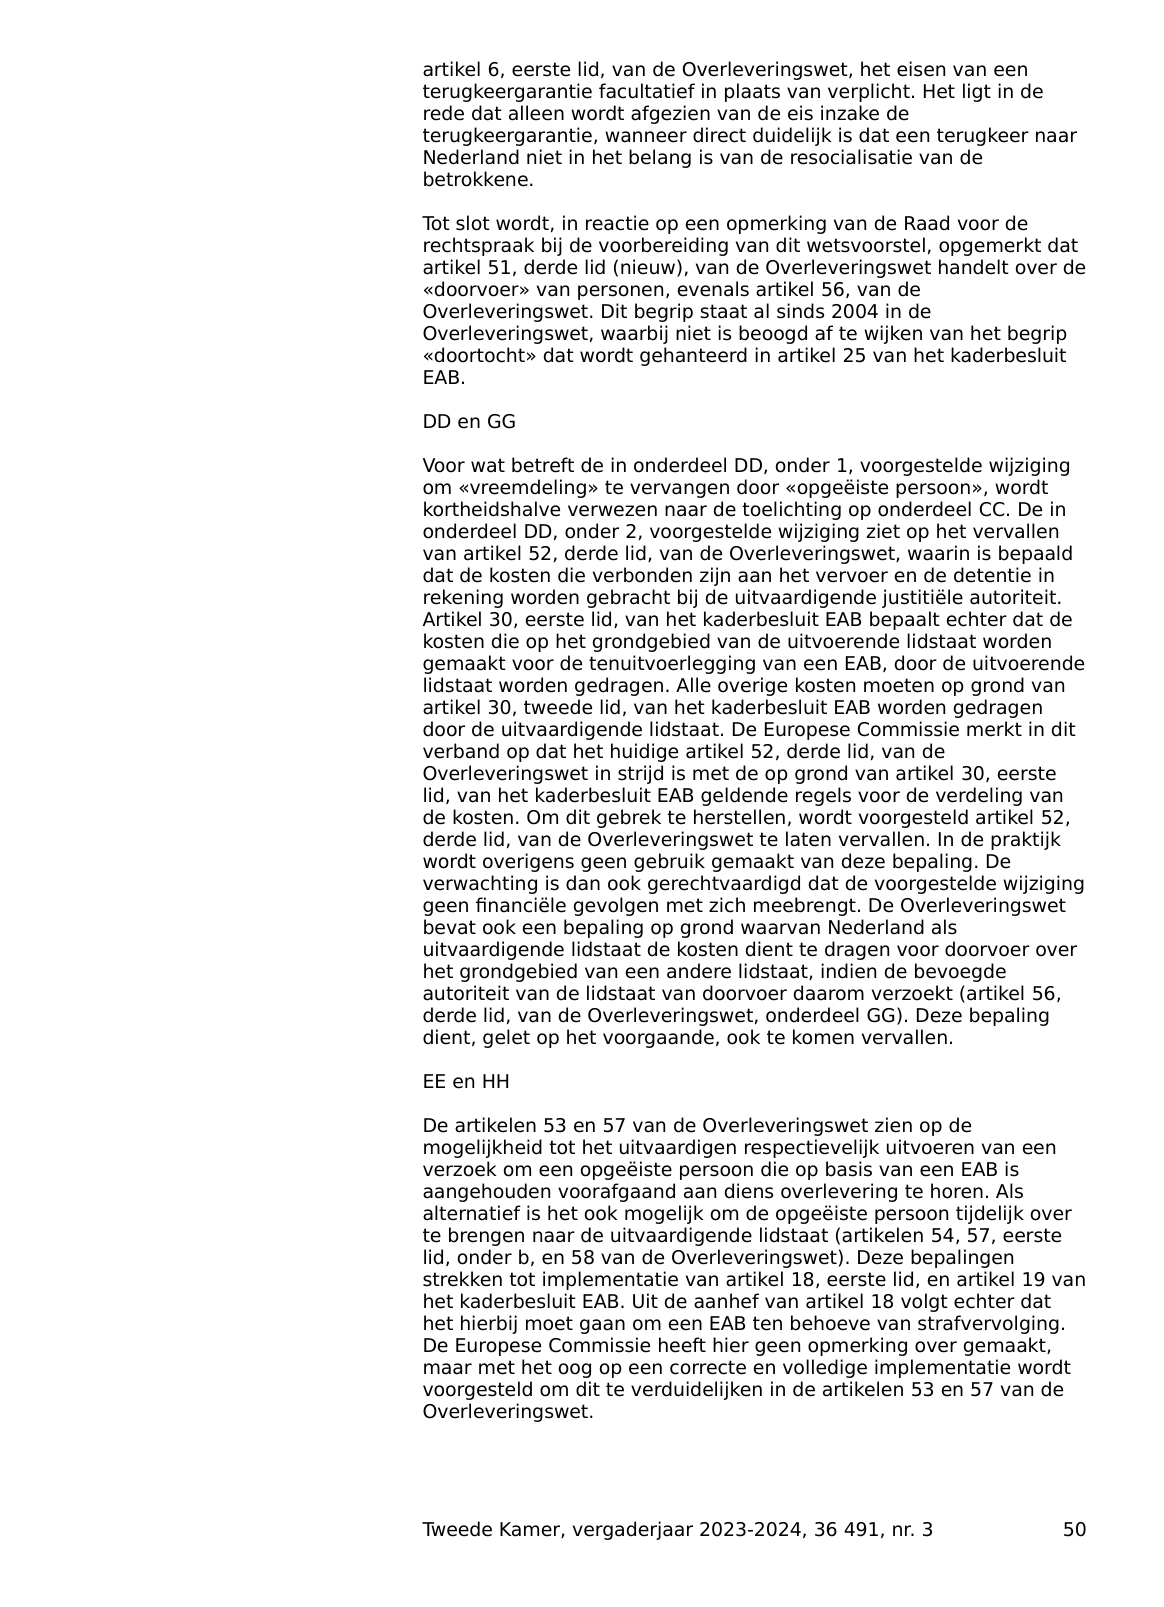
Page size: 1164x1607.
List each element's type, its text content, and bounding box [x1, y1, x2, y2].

subtitle DD en GG [422, 411, 1087, 433]
subtitle EE en HH [422, 1071, 1087, 1093]
text De artikelen 53 en 57 van de Overleveringswet zien op de mogelijkheid tot het uitvaardigen respectievelijk uitvoeren van een verzoek om een opgeëiste persoon die op basis van een EAB is aangehouden voorafgaand aan diens overlevering te horen. Als alternatief is het ook mogelijk om de opgeëiste persoon tijdelijk over te brengen naar de uitvaardigende lidstaat (artikelen 54, 57, eerste lid, onder b, en 58 van de Overleveringswet). Deze bepalingen strekken tot implementatie van artikel 18, eerste lid, en artikel 19 van het kaderbesluit EAB. Uit de aanhef van artikel 18 volgt echter dat het hierbij moet gaan om een EAB ten behoeve van strafvervolging. De Europese Commissie heeft hier geen opmerking over gemaakt, maar met het oog op een correcte en volledige implementatie wordt voorgesteld om dit te verduidelijken in de artikelen 53 en 57 van de Overleveringswet. [422, 1115, 1087, 1423]
text Voor wat betreft de in onderdeel DD, onder 1, voorgestelde wijziging om «vreemdeling» te vervangen door «opgeëiste persoon», wordt kortheidshalve verwezen naar de toelichting op onderdeel CC. De in onderdeel DD, onder 2, voorgestelde wijziging ziet op het vervallen van artikel 52, derde lid, van de Overleveringswet, waarin is bepaald dat de kosten die verbonden zijn aan het vervoer en de detentie in rekening worden gebracht bij de uitvaardigende justitiële autoriteit. Artikel 30, eerste lid, van het kaderbesluit EAB bepaalt echter dat de kosten die op het grondgebied van de uitvoerende lidstaat worden gemaakt voor de tenuitvoerlegging van een EAB, door de uitvoerende lidstaat worden gedragen. Alle overige kosten moeten op grond van artikel 30, tweede lid, van het kaderbesluit EAB worden gedragen door de uitvaardigende lidstaat. De Europese Commissie merkt in dit verband op dat het huidige artikel 52, derde lid, van de Overleveringswet in strijd is met de op grond van artikel 30, eerste lid, van het kaderbesluit EAB geldende regels voor de verdeling van de kosten. Om dit gebrek te herstellen, wordt voorgesteld artikel 52, derde lid, van de Overleveringswet te laten vervallen. In de praktijk wordt overigens geen gebruik gemaakt van deze bepaling. De verwachting is dan ook gerechtvaardigd dat de voorgestelde wijziging geen financiële gevolgen met zich meebrengt. De Overleveringswet bevat ook een bepaling op grond waarvan Nederland als uitvaardigende lidstaat de kosten dient te dragen voor doorvoer over het grondgebied van een andere lidstaat, indien de bevoegde autoriteit van de lidstaat van doorvoer daarom verzoekt (artikel 56, derde lid, van de Overleveringswet, onderdeel GG). Deze bepaling dient, gelet op het voorgaande, ook te komen vervallen. [422, 455, 1087, 1049]
text artikel 6, eerste lid, van de Overleveringswet, het eisen van een terugkeergarantie facultatief in plaats van verplicht. Het ligt in de rede dat alleen wordt afgezien van de eis inzake de terugkeergarantie, wanneer direct duidelijk is dat een terugkeer naar Nederland niet in het belang is van de resocialisatie van de betrokkene. [422, 59, 1087, 191]
text Tot slot wordt, in reactie op een opmerking van de Raad voor de rechtspraak bij de voorbereiding van dit wetsvoorstel, opgemerkt dat artikel 51, derde lid (nieuw), van de Overleveringswet handelt over de «doorvoer» van personen, evenals artikel 56, van de Overleveringswet. Dit begrip staat al sinds 2004 in de Overleveringswet, waarbij niet is beoogd af te wijken van het begrip «doortocht» dat wordt gehanteerd in artikel 25 van het kaderbesluit EAB. [422, 213, 1087, 389]
